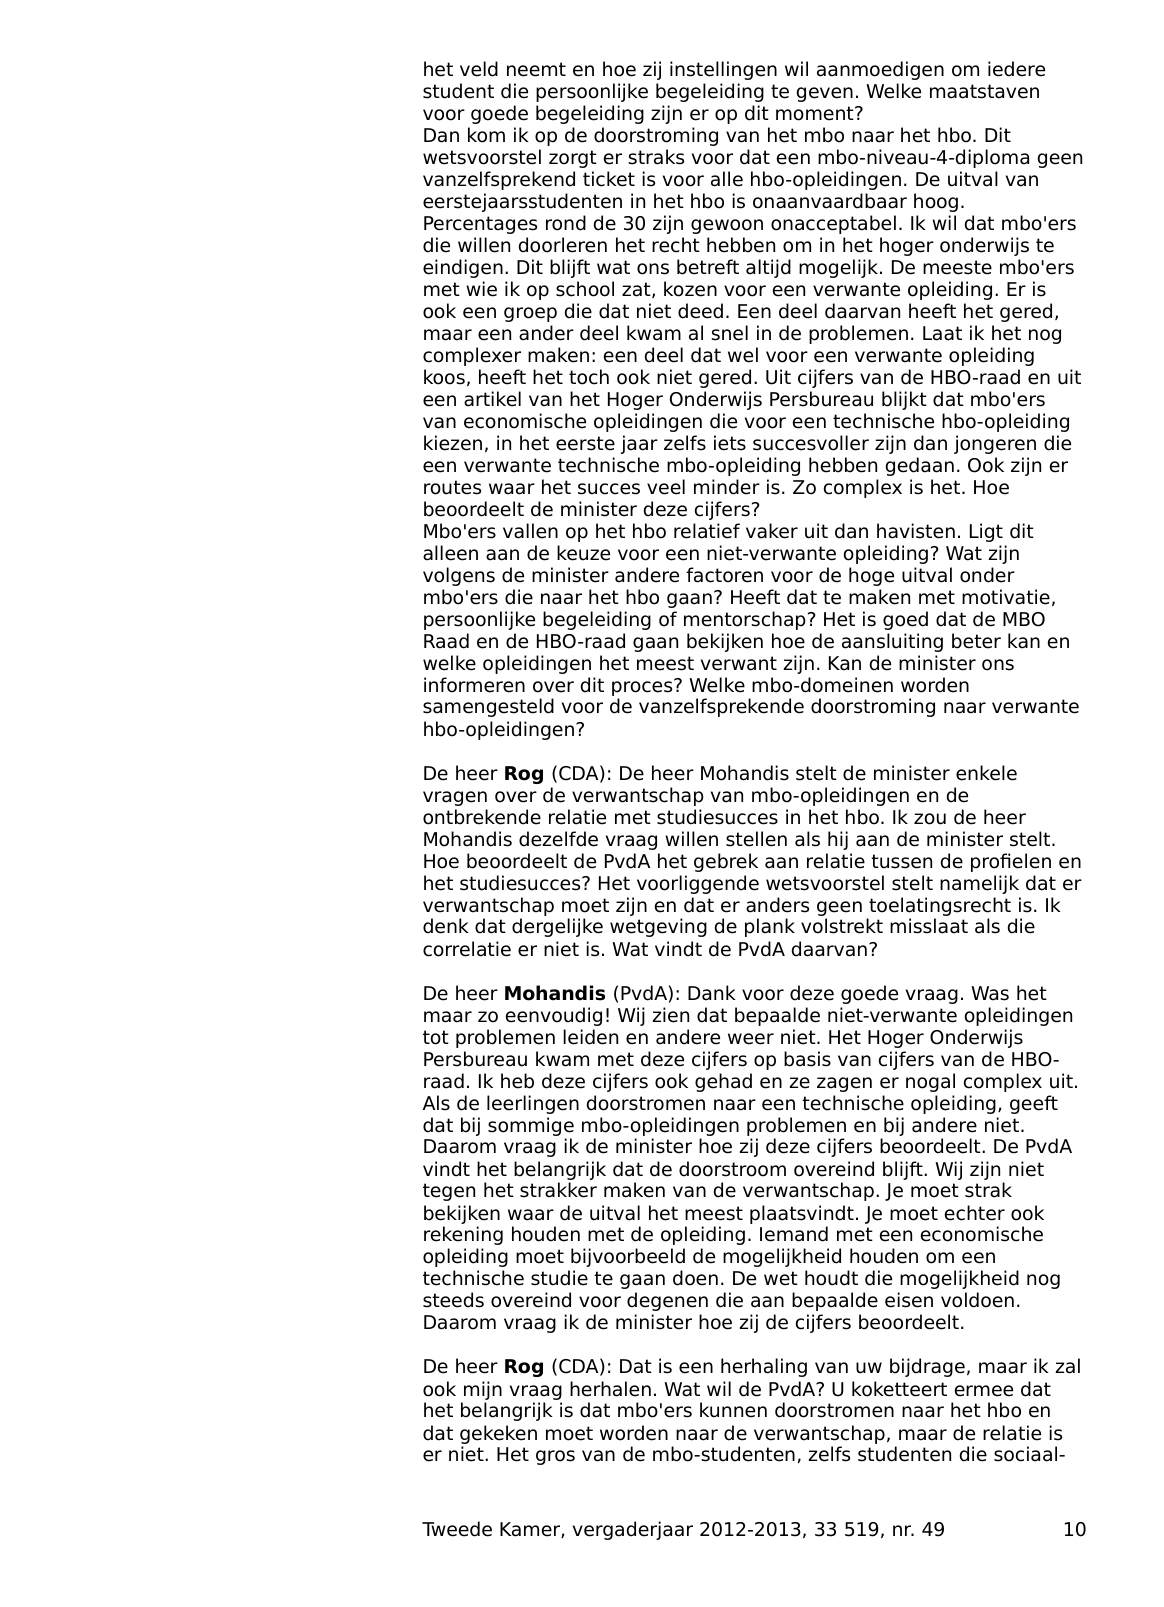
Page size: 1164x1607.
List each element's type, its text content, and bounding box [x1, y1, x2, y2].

text Mbo'ers vallen op het hbo relatief vaker uit dan havisten. Ligt dit alleen aan de keuze voor een niet-verwante opleiding? Wat zijn volgens de minister andere factoren voor de hoge uitval onder mbo'ers die naar het hbo gaan? Heeft dat te maken met motivatie, persoonlijke begeleiding of mentorschap? Het is goed dat de MBO Raad en de HBO-raad gaan bekijken hoe de aansluiting beter kan en welke opleidingen het meest verwant zijn. Kan de minister ons informeren over dit proces? Welke mbo-domeinen worden samengesteld voor de vanzelfsprekende doorstroming naar verwante hbo-opleidingen? [422, 521, 1087, 740]
text De heer Rog (CDA): Dat is een herhaling van uw bijdrage, maar ik zal ook mijn vraag herhalen. Wat wil de PvdA? U koketteert ermee dat het belangrijk is dat mbo'ers kunnen doorstromen naar het hbo en dat gekeken moet worden naar de verwantschap, maar de relatie is er niet. Het gros van de mbo-studenten, zelfs studenten die sociaal- [422, 1356, 1087, 1466]
text Dan kom ik op de doorstroming van het mbo naar het hbo. Dit wetsvoorstel zorgt er straks voor dat een mbo-niveau-4-diploma geen vanzelfsprekend ticket is voor alle hbo-opleidingen. De uitval van eerstejaarsstudenten in het hbo is onaanvaardbaar hoog. Percentages rond de 30 zijn gewoon onacceptabel. Ik wil dat mbo'ers die willen doorleren het recht hebben om in het hoger onderwijs te eindigen. Dit blijft wat ons betreft altijd mogelijk. De meeste mbo'ers met wie ik op school zat, kozen voor een verwante opleiding. Er is ook een groep die dat niet deed. Een deel daarvan heeft het gered, maar een ander deel kwam al snel in de problemen. Laat ik het nog complexer maken: een deel dat wel voor een verwante opleiding koos, heeft het toch ook niet gered. Uit cijfers van de HBO-raad en uit een artikel van het Hoger Onderwijs Persbureau blijkt dat mbo'ers van economische opleidingen die voor een technische hbo-opleiding kiezen, in het eerste jaar zelfs iets succesvoller zijn dan jongeren die een verwante technische mbo-opleiding hebben gedaan. Ook zijn er routes waar het succes veel minder is. Zo complex is het. Hoe beoordeelt de minister deze cijfers? [422, 125, 1087, 521]
text De heer Mohandis (PvdA): Dank voor deze goede vraag. Was het maar zo eenvoudig! Wij zien dat bepaalde niet-verwante opleidingen tot problemen leiden en andere weer niet. Het Hoger Onderwijs Persbureau kwam met deze cijfers op basis van cijfers van de HBO-raad. Ik heb deze cijfers ook gehad en ze zagen er nogal complex uit. Als de leerlingen doorstromen naar een technische opleiding, geeft dat bij sommige mbo-opleidingen problemen en bij andere niet. Daarom vraag ik de minister hoe zij deze cijfers beoordeelt. De PvdA vindt het belangrijk dat de doorstroom overeind blijft. Wij zijn niet tegen het strakker maken van de verwantschap. Je moet strak bekijken waar de uitval het meest plaatsvindt. Je moet echter ook rekening houden met de opleiding. Iemand met een economische opleiding moet bijvoorbeeld de mogelijkheid houden om een technische studie te gaan doen. De wet houdt die mogelijkheid nog steeds overeind voor degenen die aan bepaalde eisen voldoen. Daarom vraag ik de minister hoe zij de cijfers beoordeelt. [422, 983, 1087, 1334]
text De heer Rog (CDA): De heer Mohandis stelt de minister enkele vragen over de verwantschap van mbo-opleidingen en de ontbrekende relatie met studiesucces in het hbo. Ik zou de heer Mohandis dezelfde vraag willen stellen als hij aan de minister stelt. Hoe beoordeelt de PvdA het gebrek aan relatie tussen de profielen en het studiesucces? Het voorliggende wetsvoorstel stelt namelijk dat er verwantschap moet zijn en dat er anders geen toelatingsrecht is. Ik denk dat dergelijke wetgeving de plank volstrekt misslaat als die correlatie er niet is. Wat vindt de PvdA daarvan? [422, 763, 1087, 960]
text het veld neemt en hoe zij instellingen wil aanmoedigen om iedere student die persoonlijke begeleiding te geven. Welke maatstaven voor goede begeleiding zijn er op dit moment? [422, 59, 1087, 125]
